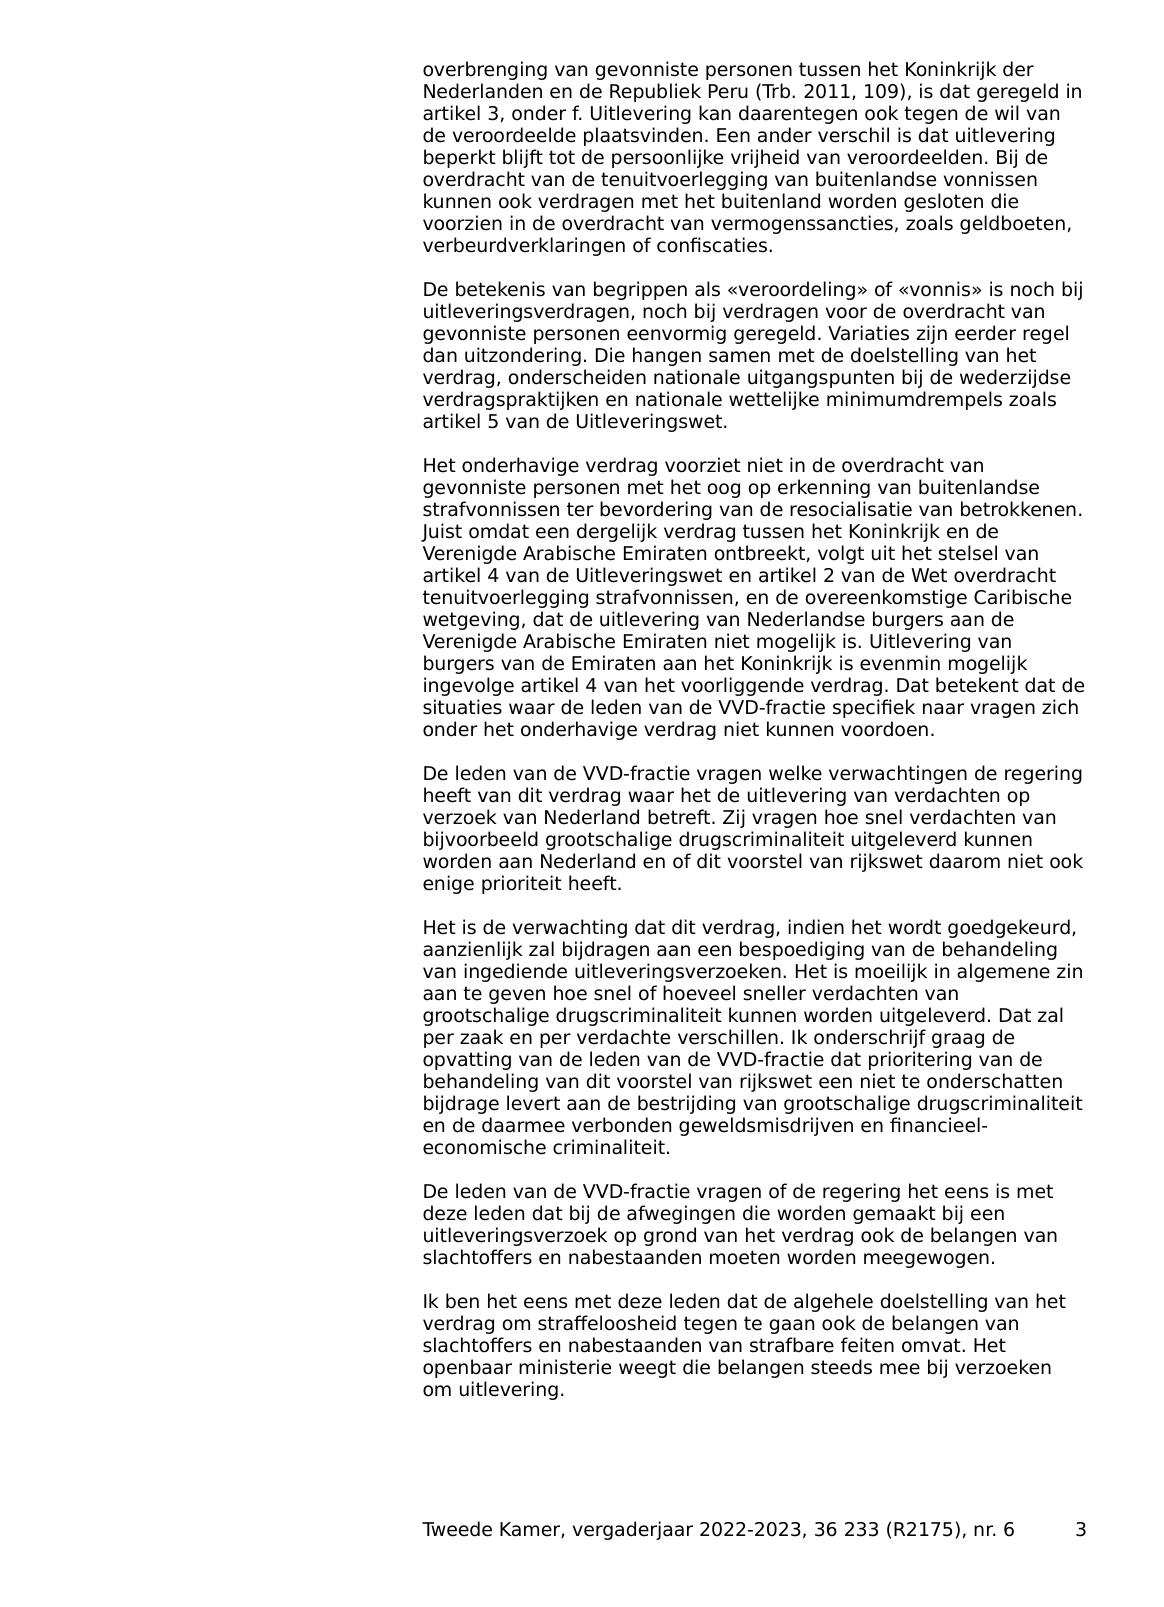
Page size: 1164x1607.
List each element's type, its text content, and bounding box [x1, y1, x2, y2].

text overbrenging van gevonniste personen tussen het Koninkrijk der Nederlanden en de Republiek Peru (Trb. 2011, 109), is dat geregeld in artikel 3, onder f. Uitlevering kan daarentegen ook tegen de wil van de veroordeelde plaatsvinden. Een ander verschil is dat uitlevering beperkt blijft tot de persoonlijke vrijheid van veroordeelden. Bij de overdracht van de tenuitvoerlegging van buitenlandse vonnissen kunnen ook verdragen met het buitenland worden gesloten die voorzien in de overdracht van vermogenssancties, zoals geldboeten, verbeurdverklaringen of confiscaties. [422, 59, 1087, 257]
text De leden van de VVD-fractie vragen welke verwachtingen de regering heeft van dit verdrag waar het de uitlevering van verdachten op verzoek van Nederland betreft. Zij vragen hoe snel verdachten van bijvoorbeeld grootschalige drugscriminaliteit uitgeleverd kunnen worden aan Nederland en of dit voorstel van rijkswet daarom niet ook enige prioriteit heeft. [422, 763, 1087, 895]
text De leden van de VVD-fractie vragen of de regering het eens is met deze leden dat bij de afwegingen die worden gemaakt bij een uitleveringsverzoek op grond van het verdrag ook de belangen van slachtoffers en nabestaanden moeten worden meegewogen. [422, 1181, 1087, 1269]
text Het is de verwachting dat dit verdrag, indien het wordt goedgekeurd, aanzienlijk zal bijdragen aan een bespoediging van de behandeling van ingediende uitleveringsverzoeken. Het is moeilijk in algemene zin aan te geven hoe snel of hoeveel sneller verdachten van grootschalige drugscriminaliteit kunnen worden uitgeleverd. Dat zal per zaak en per verdachte verschillen. Ik onderschrijf graag de opvatting van de leden van de VVD-fractie dat prioritering van de behandeling van dit voorstel van rijkswet een niet te onderschatten bijdrage levert aan de bestrijding van grootschalige drugscriminaliteit en de daarmee verbonden geweldsmisdrijven en financieel-economische criminaliteit. [422, 917, 1087, 1159]
text Het onderhavige verdrag voorziet niet in de overdracht van gevonniste personen met het oog op erkenning van buitenlandse strafvonnissen ter bevordering van de resocialisatie van betrokkenen. Juist omdat een dergelijk verdrag tussen het Koninkrijk en de Verenigde Arabische Emiraten ontbreekt, volgt uit het stelsel van artikel 4 van de Uitleveringswet en artikel 2 van de Wet overdracht tenuitvoerlegging strafvonnissen, en de overeenkomstige Caribische wetgeving, dat de uitlevering van Nederlandse burgers aan de Verenigde Arabische Emiraten niet mogelijk is. Uitlevering van burgers van de Emiraten aan het Koninkrijk is evenmin mogelijk ingevolge artikel 4 van het voorliggende verdrag. Dat betekent dat de situaties waar de leden van de VVD-fractie specifiek naar vragen zich onder het onderhavige verdrag niet kunnen voordoen. [422, 455, 1087, 741]
text Ik ben het eens met deze leden dat de algehele doelstelling van het verdrag om straffeloosheid tegen te gaan ook de belangen van slachtoffers en nabestaanden van strafbare feiten omvat. Het openbaar ministerie weegt die belangen steeds mee bij verzoeken om uitlevering. [422, 1291, 1087, 1401]
text De betekenis van begrippen als «veroordeling» of «vonnis» is noch bij uitleveringsverdragen, noch bij verdragen voor de overdracht van gevonniste personen eenvormig geregeld. Variaties zijn eerder regel dan uitzondering. Die hangen samen met de doelstelling van het verdrag, onderscheiden nationale uitgangspunten bij de wederzijdse verdragspraktijken en nationale wettelijke minimumdrempels zoals artikel 5 van de Uitleveringswet. [422, 279, 1087, 433]
